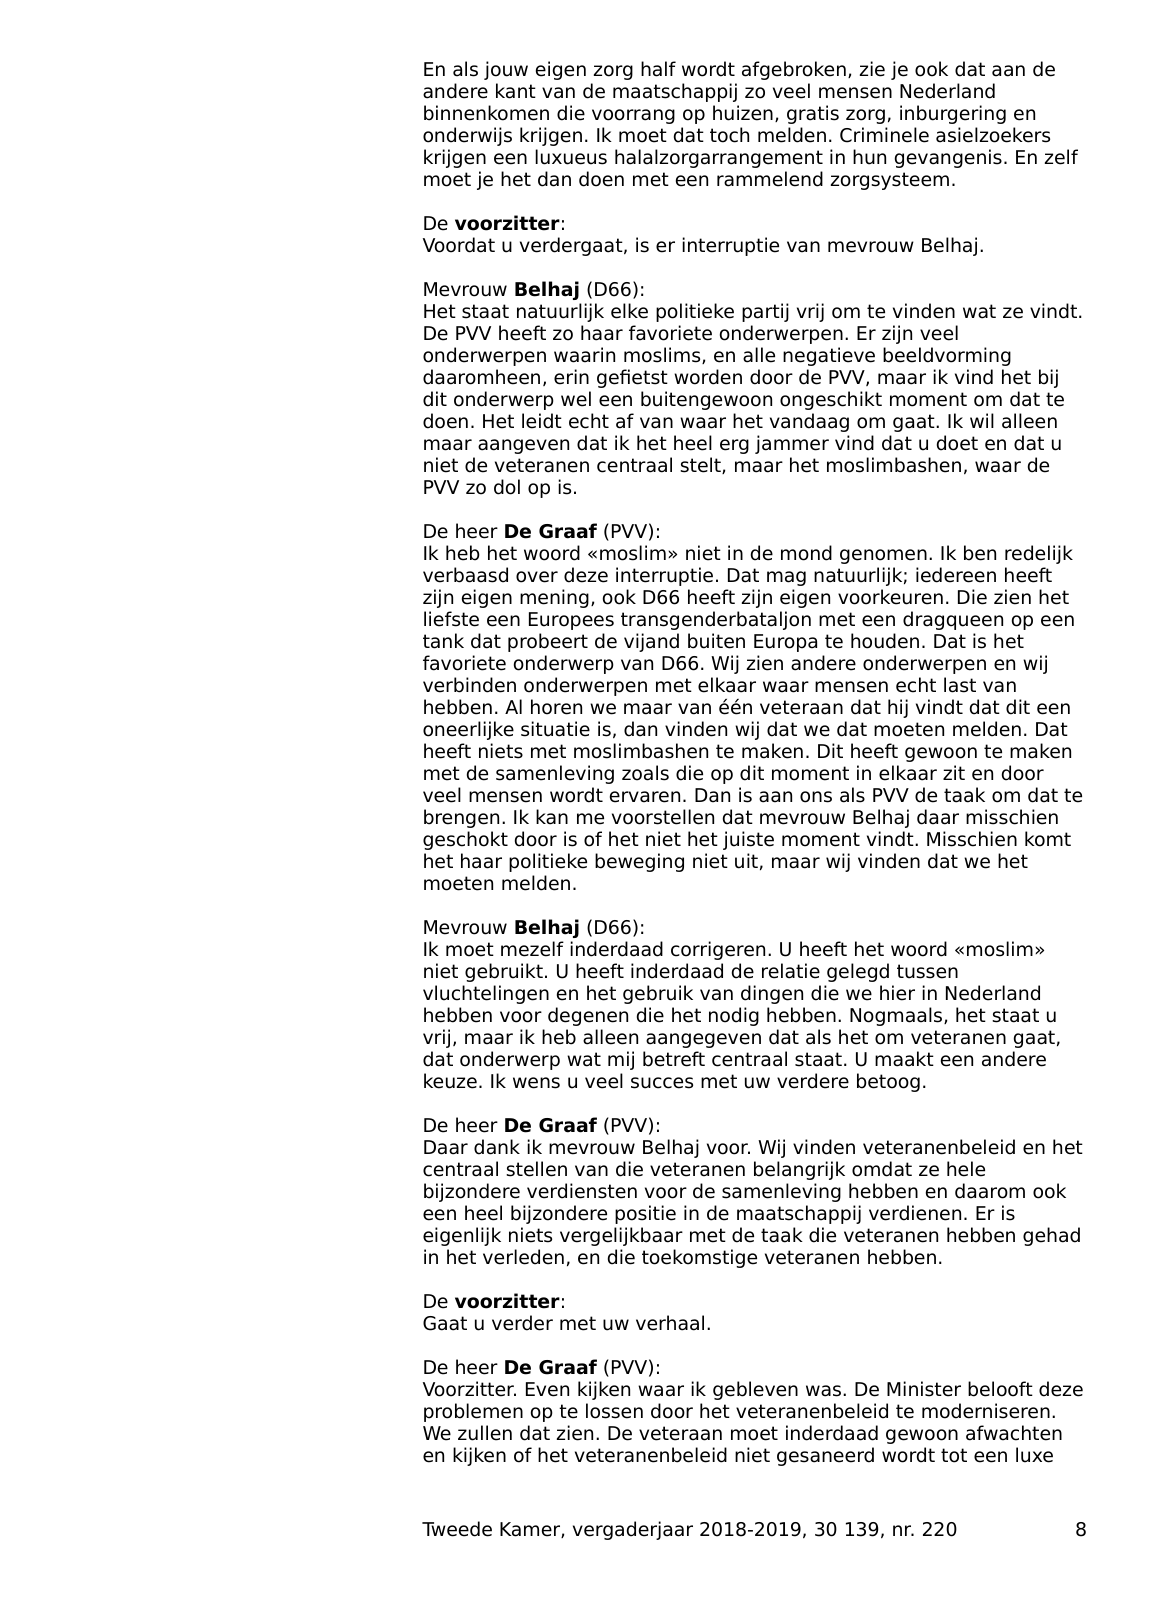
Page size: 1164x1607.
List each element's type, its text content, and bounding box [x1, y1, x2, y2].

text Gaat u verder met uw verhaal. [422, 1313, 1087, 1335]
text Ik heb het woord «moslim» niet in de mond genomen. Ik ben redelijk verbaasd over deze interruptie. Dat mag natuurlijk; iedereen heeft zijn eigen mening, ook D66 heeft zijn eigen voorkeuren. Die zien het liefste een Europees transgenderbataljon met een dragqueen op een tank dat probeert de vijand buiten Europa te houden. Dat is het favoriete onderwerp van D66. Wij zien andere onderwerpen en wij verbinden onderwerpen met elkaar waar mensen echt last van hebben. Al horen we maar van één veteraan dat hij vindt dat dit een oneerlijke situatie is, dan vinden wij dat we dat moeten melden. Dat heeft niets met moslimbashen te maken. Dit heeft gewoon te maken met de samenleving zoals die op dit moment in elkaar zit en door veel mensen wordt ervaren. Dan is aan ons als PVV de taak om dat te brengen. Ik kan me voorstellen dat mevrouw Belhaj daar misschien geschokt door is of het niet het juiste moment vindt. Misschien komt het haar politieke beweging niet uit, maar wij vinden dat we het moeten melden. [422, 543, 1087, 895]
text Voordat u verdergaat, is er interruptie van mevrouw Belhaj. [422, 235, 1087, 257]
text De heer De Graaf (PVV): [422, 521, 1087, 543]
text Het staat natuurlijk elke politieke partij vrij om te vinden wat ze vindt. De PVV heeft zo haar favoriete onderwerpen. Er zijn veel onderwerpen waarin moslims, en alle negatieve beeldvorming daaromheen, erin gefietst worden door de PVV, maar ik vind het bij dit onderwerp wel een buitengewoon ongeschikt moment om dat te doen. Het leidt echt af van waar het vandaag om gaat. Ik wil alleen maar aangeven dat ik het heel erg jammer vind dat u doet en dat u niet de veteranen centraal stelt, maar het moslimbashen, waar de PVV zo dol op is. [422, 301, 1087, 499]
text De voorzitter: [422, 213, 1087, 235]
text De heer De Graaf (PVV): [422, 1357, 1087, 1379]
text De voorzitter: [422, 1291, 1087, 1313]
text Mevrouw Belhaj (D66): [422, 917, 1087, 939]
text Mevrouw Belhaj (D66): [422, 279, 1087, 301]
text Voorzitter. Even kijken waar ik gebleven was. De Minister belooft deze problemen op te lossen door het veteranenbeleid te moderniseren. We zullen dat zien. De veteraan moet inderdaad gewoon afwachten en kijken of het veteranenbeleid niet gesaneerd wordt tot een luxe [422, 1379, 1087, 1467]
text En als jouw eigen zorg half wordt afgebroken, zie je ook dat aan de andere kant van de maatschappij zo veel mensen Nederland binnenkomen die voorrang op huizen, gratis zorg, inburgering en onderwijs krijgen. Ik moet dat toch melden. Criminele asielzoekers krijgen een luxueus halalzorgarrangement in hun gevangenis. En zelf moet je het dan doen met een rammelend zorgsysteem. [422, 59, 1087, 191]
text Daar dank ik mevrouw Belhaj voor. Wij vinden veteranenbeleid en het centraal stellen van die veteranen belangrijk omdat ze hele bijzondere verdiensten voor de samenleving hebben en daarom ook een heel bijzondere positie in de maatschappij verdienen. Er is eigenlijk niets vergelijkbaar met de taak die veteranen hebben gehad in het verleden, en die toekomstige veteranen hebben. [422, 1137, 1087, 1269]
text Ik moet mezelf inderdaad corrigeren. U heeft het woord «moslim» niet gebruikt. U heeft inderdaad de relatie gelegd tussen vluchtelingen en het gebruik van dingen die we hier in Nederland hebben voor degenen die het nodig hebben. Nogmaals, het staat u vrij, maar ik heb alleen aangegeven dat als het om veteranen gaat, dat onderwerp wat mij betreft centraal staat. U maakt een andere keuze. Ik wens u veel succes met uw verdere betoog. [422, 939, 1087, 1093]
text De heer De Graaf (PVV): [422, 1115, 1087, 1137]
